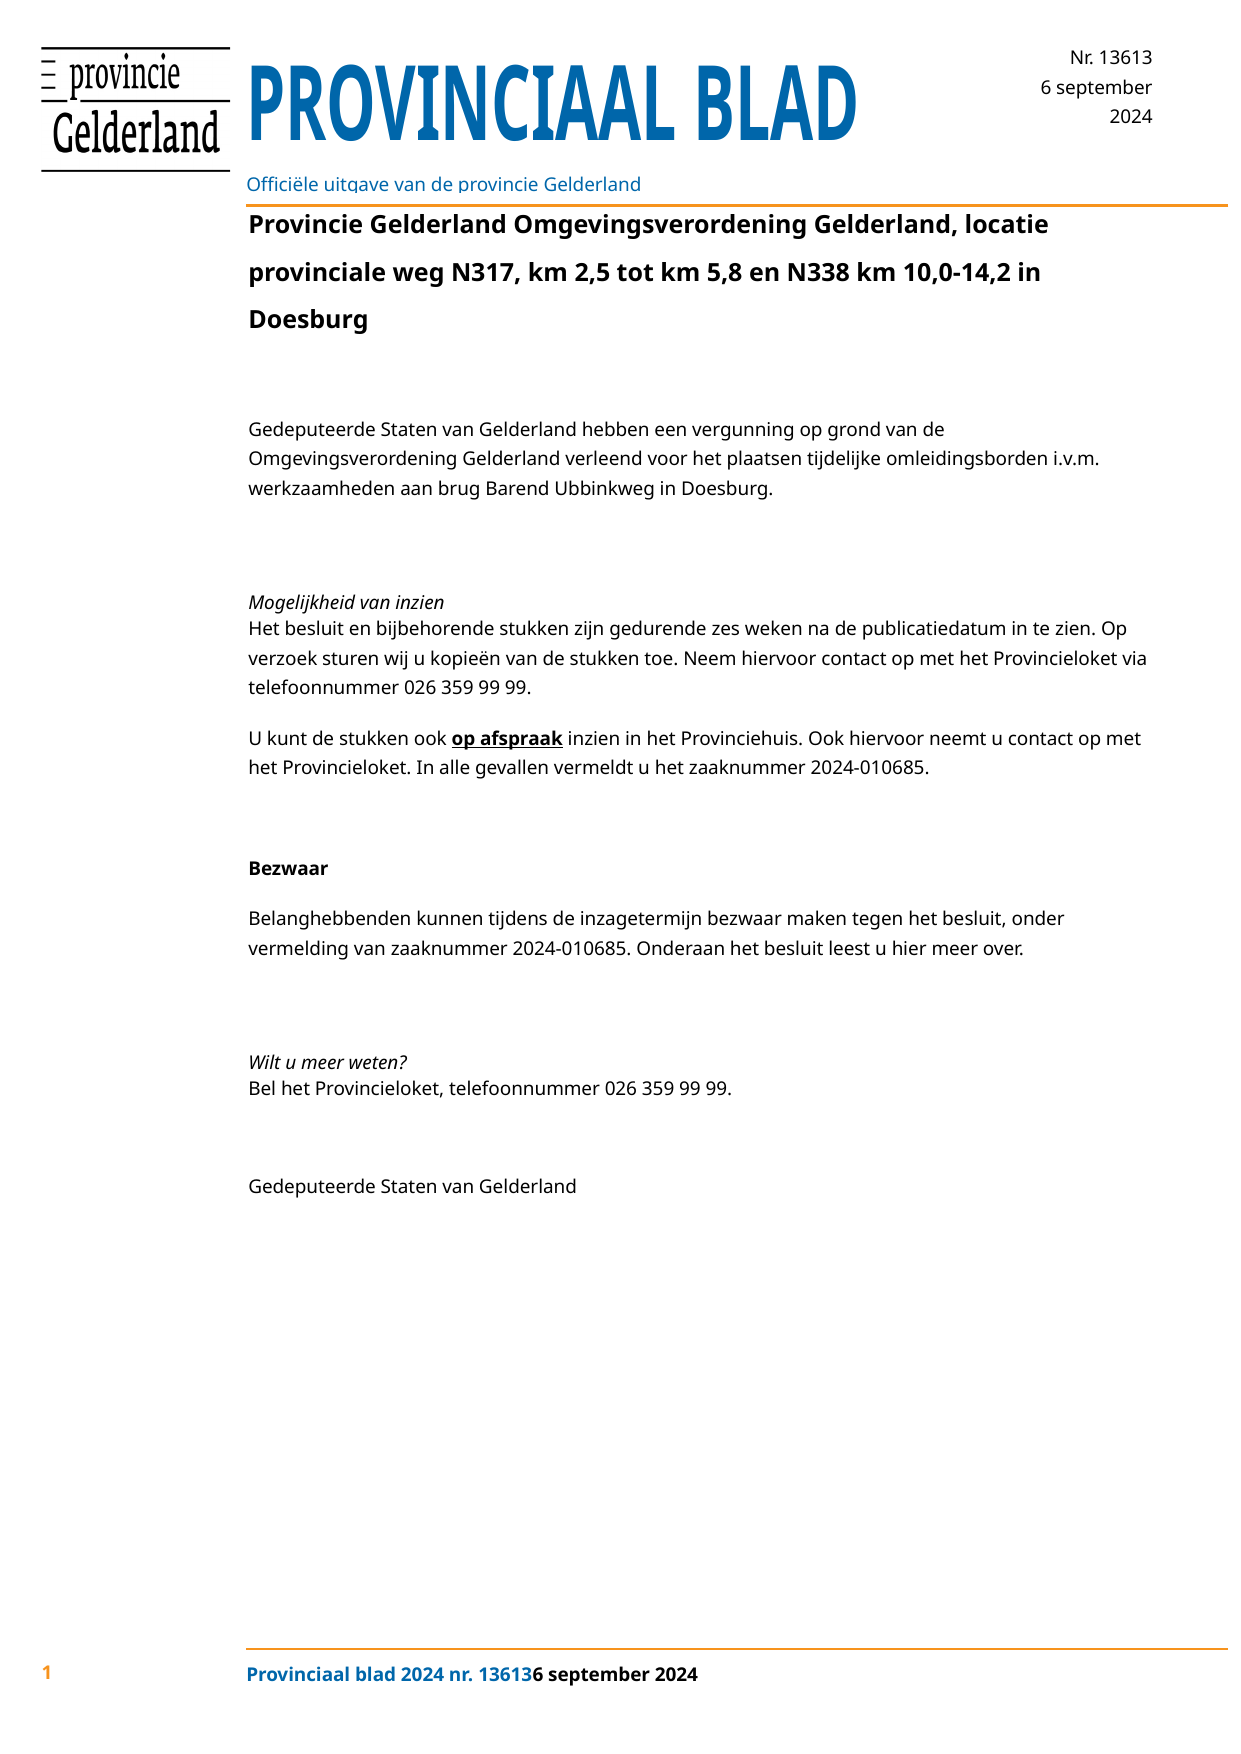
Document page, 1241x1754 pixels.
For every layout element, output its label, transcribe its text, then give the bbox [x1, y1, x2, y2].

text Bel het Provincieloket, telefoonnummer 026 359 99 99. [248, 1075, 1152, 1101]
picture [41, 47, 231, 172]
text U kunt de stukken ook op afspraak inzien in het Provinciehuis. Ook hiervoor neemt u contact op met het Provincieloket. In alle gevallen vermeldt u het zaaknummer 2024-010685. [248, 725, 1152, 780]
text Wilt u meer weten? [248, 1049, 1152, 1075]
text Mogelijkheid van inzien [248, 589, 1152, 615]
text Het besluit en bijbehorende stukken zijn gedurende zes weken na de publicatiedatum in te zien. Op verzoek sturen wij u kopieën van de stukken toe. Neem hiervoor contact op met het Provincieloket via telefoonnummer 026 359 99 99. [248, 615, 1152, 700]
text Bezwaar [248, 855, 1152, 881]
text Belanghebbenden kunnen tijdens de inzagetermijn bezwaar maken tegen het besluit, onder vermelding van zaaknummer 2024-010685. Onderaan het besluit leest u hier meer over. [248, 906, 1152, 961]
text Gedeputeerde Staten van Gelderland hebben een vergunning op grond van de Omgevingsverordening Gelderland verleend voor het plaatsen tijdelijke omleidingsborden i.v.m. werkzaamheden aan brug Barend Ubbinkweg in Doesburg. [248, 416, 1152, 501]
text Gedeputeerde Staten van Gelderland [248, 1173, 1152, 1199]
text Provincie Gelderland Omgevingsverordening Gelderland, locatie provinciale weg N317, km 2,5 tot km 5,8 en N338 km 10,0-14,2 in Doesburg [248, 207, 1152, 336]
